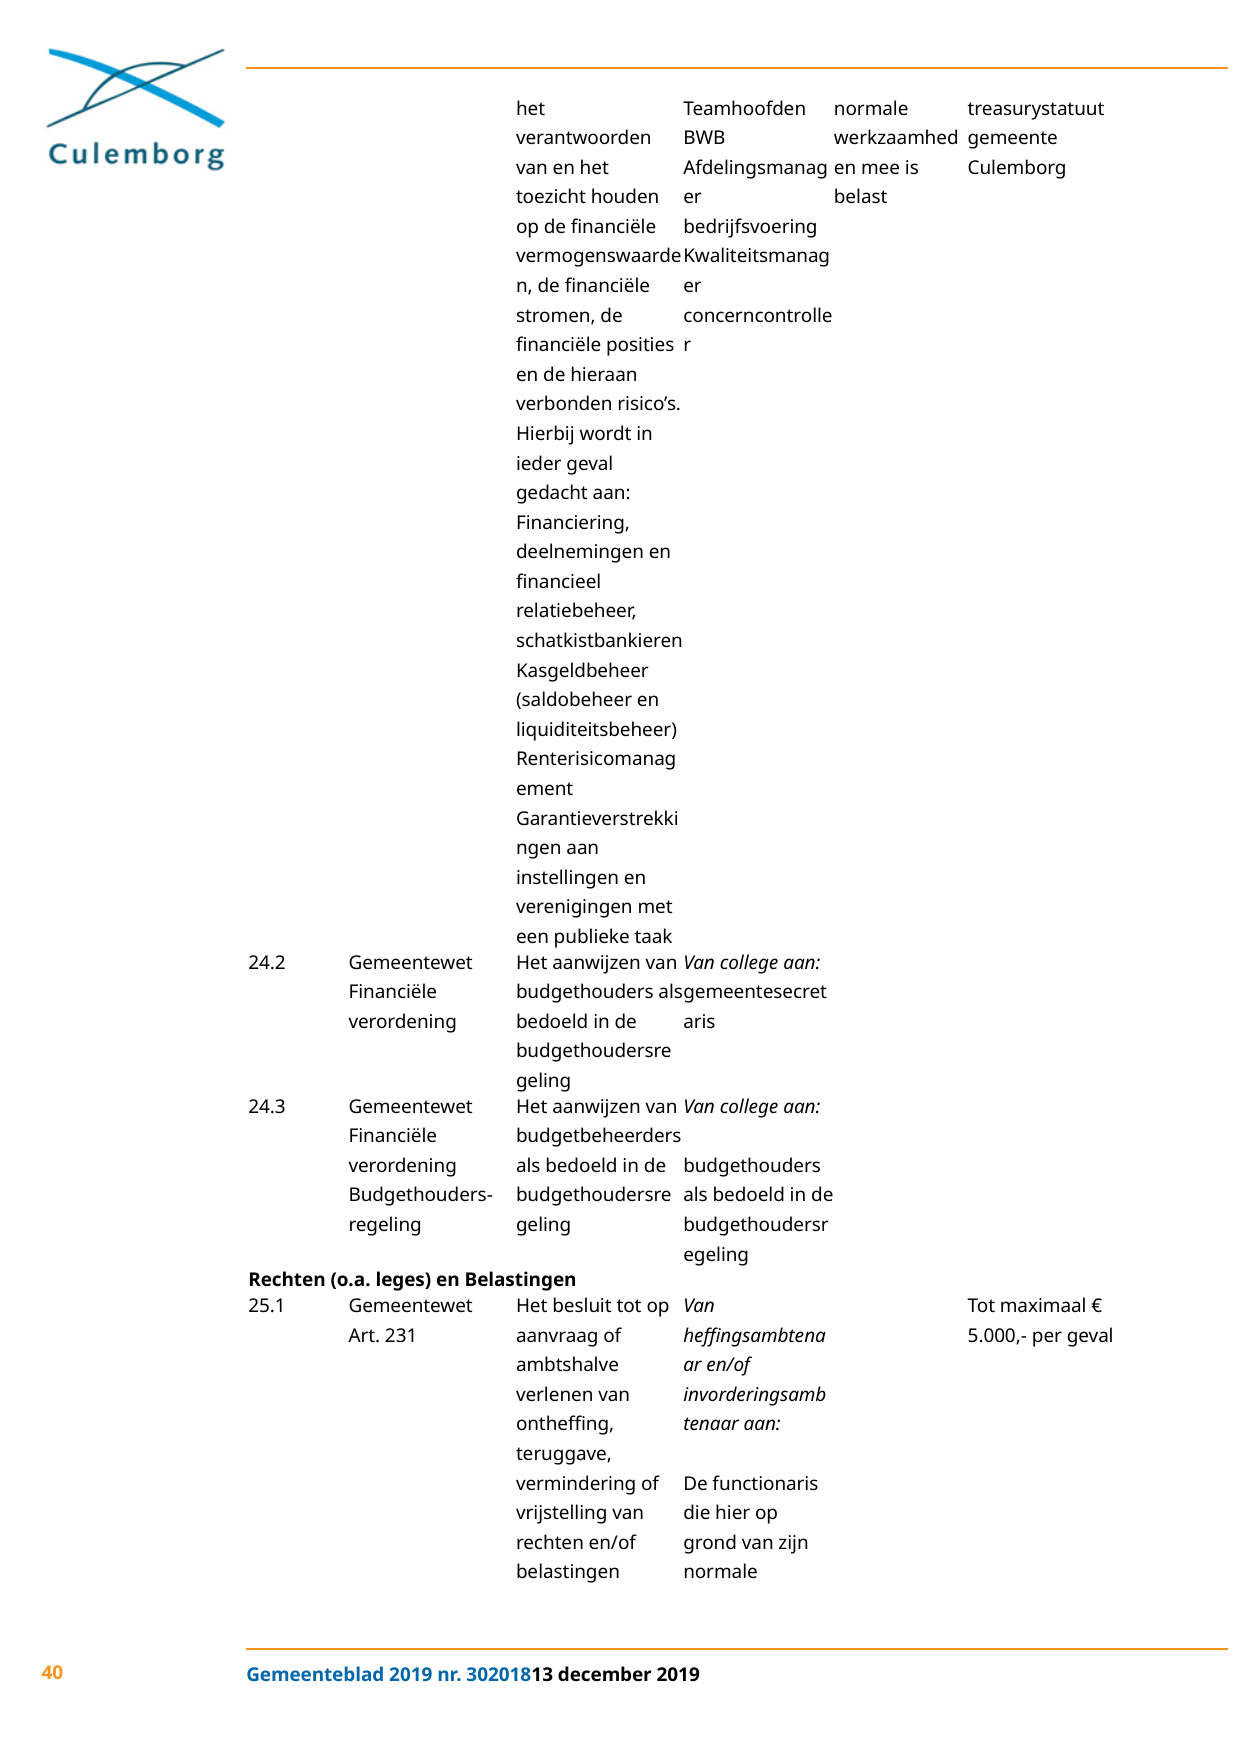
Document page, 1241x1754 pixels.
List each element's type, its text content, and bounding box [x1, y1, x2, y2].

table_cell normale werkzaamheden mee is belast [834, 95, 967, 949]
table_cell 24.3 [248, 1093, 348, 1267]
table_cell Van heffingsambtenaar en/of invorderingsambtenaar aan: De functionaris die hier op grond van zijn normale [683, 1292, 834, 1584]
table_cell Teamhoofden BWB Afdelingsmanager bedrijfsvoering Kwaliteitsmanager concerncontroller [683, 95, 834, 949]
table_cell Gemeentewet Financiële verordening Budgethouders-regeling [348, 1093, 516, 1267]
table_cell Rechten (o.a. leges) en Belastingen [248, 1267, 1152, 1292]
table_cell 24.2 [248, 949, 348, 1093]
table_cell Het besluit tot op aanvraag of ambtshalve verlenen van ontheffing, teruggave, vermindering of vrijstelling van rechten en/of belastingen [516, 1292, 683, 1584]
table_cell [248, 95, 348, 949]
table_cell Van college aan: budgethouders als bedoeld in de budgethoudersregeling [683, 1093, 834, 1267]
table_cell Gemeentewet Art. 231 [348, 1292, 516, 1584]
table_cell [968, 1093, 1152, 1267]
table_cell Tot maximaal € 5.000,- per geval [968, 1292, 1152, 1584]
table_cell [834, 949, 967, 1093]
table_cell 25.1 [248, 1292, 348, 1584]
table_cell [968, 949, 1152, 1093]
table_cell Het aanwijzen van budgethouders als bedoeld in de budgethoudersregeling [516, 949, 683, 1093]
table_cell [348, 95, 516, 949]
table_cell Gemeentewet Financiële verordening [348, 949, 516, 1093]
picture [41, 47, 231, 172]
table_cell Van college aan: gemeentesecretaris [683, 949, 834, 1093]
table_cell het verantwoorden van en het toezicht houden op de financiële vermogenswaarden, de financiële stromen, de financiële posities en de hieraan verbonden risico’s. Hierbij wordt in ieder geval gedacht aan: Financiering, deelnemingen en financieel relatiebeheer, schatkistbankieren Kasgeldbeheer (saldobeheer en liquiditeitsbeheer) Renterisicomanagement Garantieverstrekkingen aan instellingen en verenigingen met een publieke taak [516, 95, 683, 949]
table_cell treasurystatuut gemeente Culemborg [968, 95, 1152, 949]
table_cell [834, 1093, 967, 1267]
table_cell Het aanwijzen van budgetbeheerders als bedoeld in de budgethoudersregeling [516, 1093, 683, 1267]
table_cell [834, 1292, 967, 1584]
